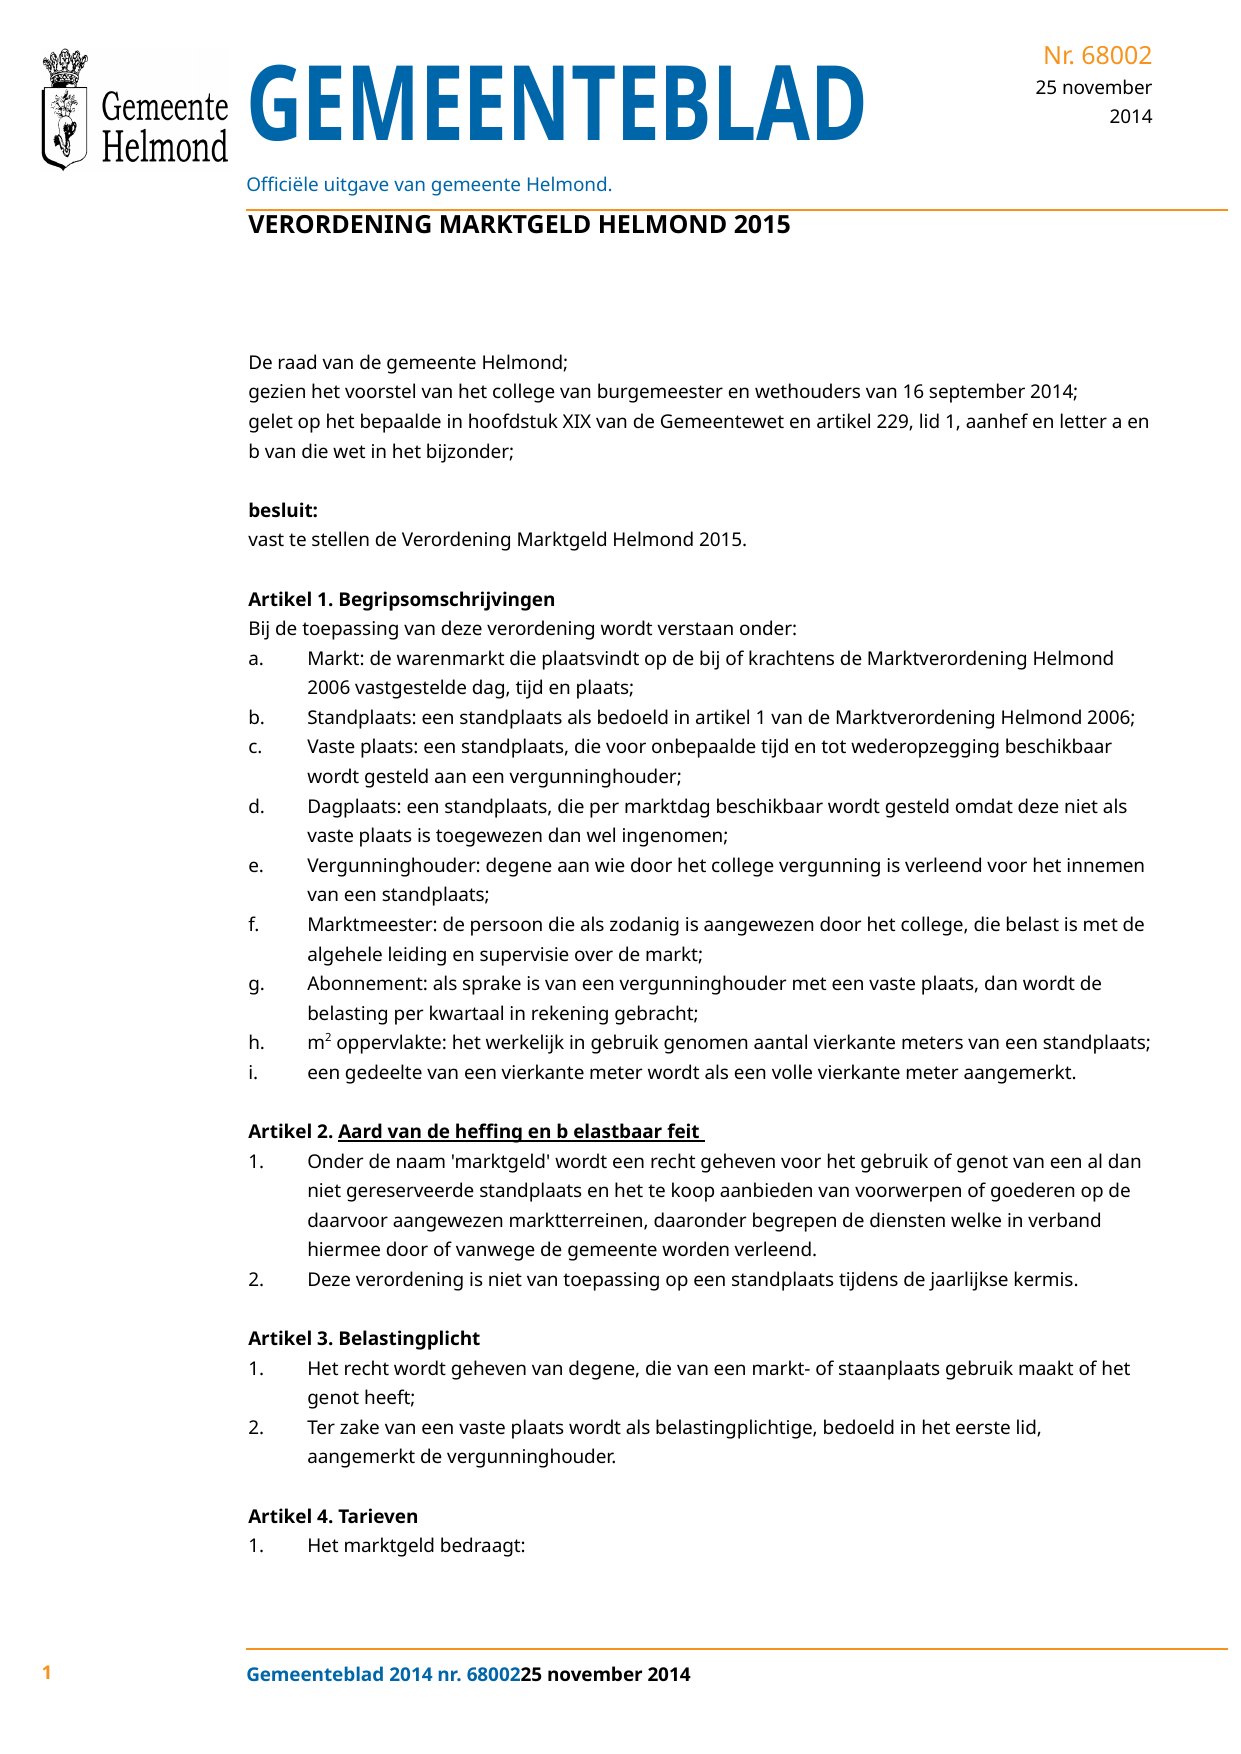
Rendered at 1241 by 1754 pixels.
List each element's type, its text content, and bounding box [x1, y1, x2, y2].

list Het marktgeld bedraagt: [248, 1532, 1152, 1558]
text Artikel 2. Aard van de heffing en b elastbaar feit [248, 1118, 1152, 1144]
list Abonnement: als sprake is van een vergunninghouder met een vaste plaats, dan wordt de belasting per kwartaal in rekening gebracht; [248, 970, 1152, 1026]
text besluit: [248, 497, 1152, 523]
list Onder de naam 'marktgeld' wordt een recht geheven voor het gebruik of genot van een al dan niet gereserveerde standplaats en het te koop aanbieden van voorwerpen of goederen op de daarvoor aangewezen marktterreinen, daaronder begrepen de diensten welke in verband hiermee door of vanwege de gemeente worden verleend. [248, 1148, 1152, 1262]
list Vaste plaats: een standplaats, die voor onbepaalde tijd en tot wederopzegging beschikbaar wordt gesteld aan een vergunninghouder; [248, 734, 1152, 789]
text VERORDENING MARKTGELD HELMOND 2015 [248, 211, 1152, 241]
list Ter zake van een vaste plaats wordt als belastingplichtige, bedoeld in het eerste lid, aangemerkt de vergunninghouder. [248, 1414, 1152, 1469]
picture [41, 47, 231, 172]
list Deze verordening is niet van toepassing op een standplaats tijdens de jaarlijkse kermis. [248, 1266, 1152, 1292]
list Standplaats: een standplaats als bedoeld in artikel 1 van de Marktverordening Helmond 2006; [248, 704, 1152, 730]
text vast te stellen de Verordening Marktgeld Helmond 2015. [248, 527, 1152, 552]
list m2 oppervlakte: het werkelijk in gebruik genomen aantal vierkante meters van een standplaats; [248, 1029, 1152, 1055]
text Artikel 1. Begripsomschrijvingen [248, 586, 1152, 612]
list Markt: de warenmarkt die plaatsvindt op de bij of krachtens de Marktverordening Helmond 2006 vastgestelde dag, tijd en plaats; [248, 645, 1152, 700]
text gezien het voorstel van het college van burgemeester en wethouders van 16 september 2014; [248, 379, 1152, 404]
list een gedeelte van een vierkante meter wordt als een volle vierkante meter aangemerkt. [248, 1059, 1152, 1085]
list Vergunninghouder: degene aan wie door het college vergunning is verleend voor het innemen van een standplaats; [248, 852, 1152, 907]
text Artikel 4. Tarieven [248, 1503, 1152, 1529]
list Het recht wordt geheven van degene, die van een markt- of staanplaats gebruik maakt of het genot heeft; [248, 1355, 1152, 1410]
text Bij de toepassing van deze verordening wordt verstaan onder: [248, 615, 1152, 641]
list Dagplaats: een standplaats, die per marktdag beschikbaar wordt gesteld omdat deze niet als vaste plaats is toegewezen dan wel ingenomen; [248, 793, 1152, 848]
text gelet op het bepaalde in hoofdstuk XIX van de Gemeentewet en artikel 229, lid 1, aanhef en letter a en b van die wet in het bijzonder; [248, 408, 1152, 464]
text Artikel 3. Belastingplicht [248, 1325, 1152, 1351]
text De raad van de gemeente Helmond; [248, 349, 1152, 375]
list Marktmeester: de persoon die als zodanig is aangewezen door het college, die belast is met de algehele leiding en supervisie over de markt; [248, 911, 1152, 967]
